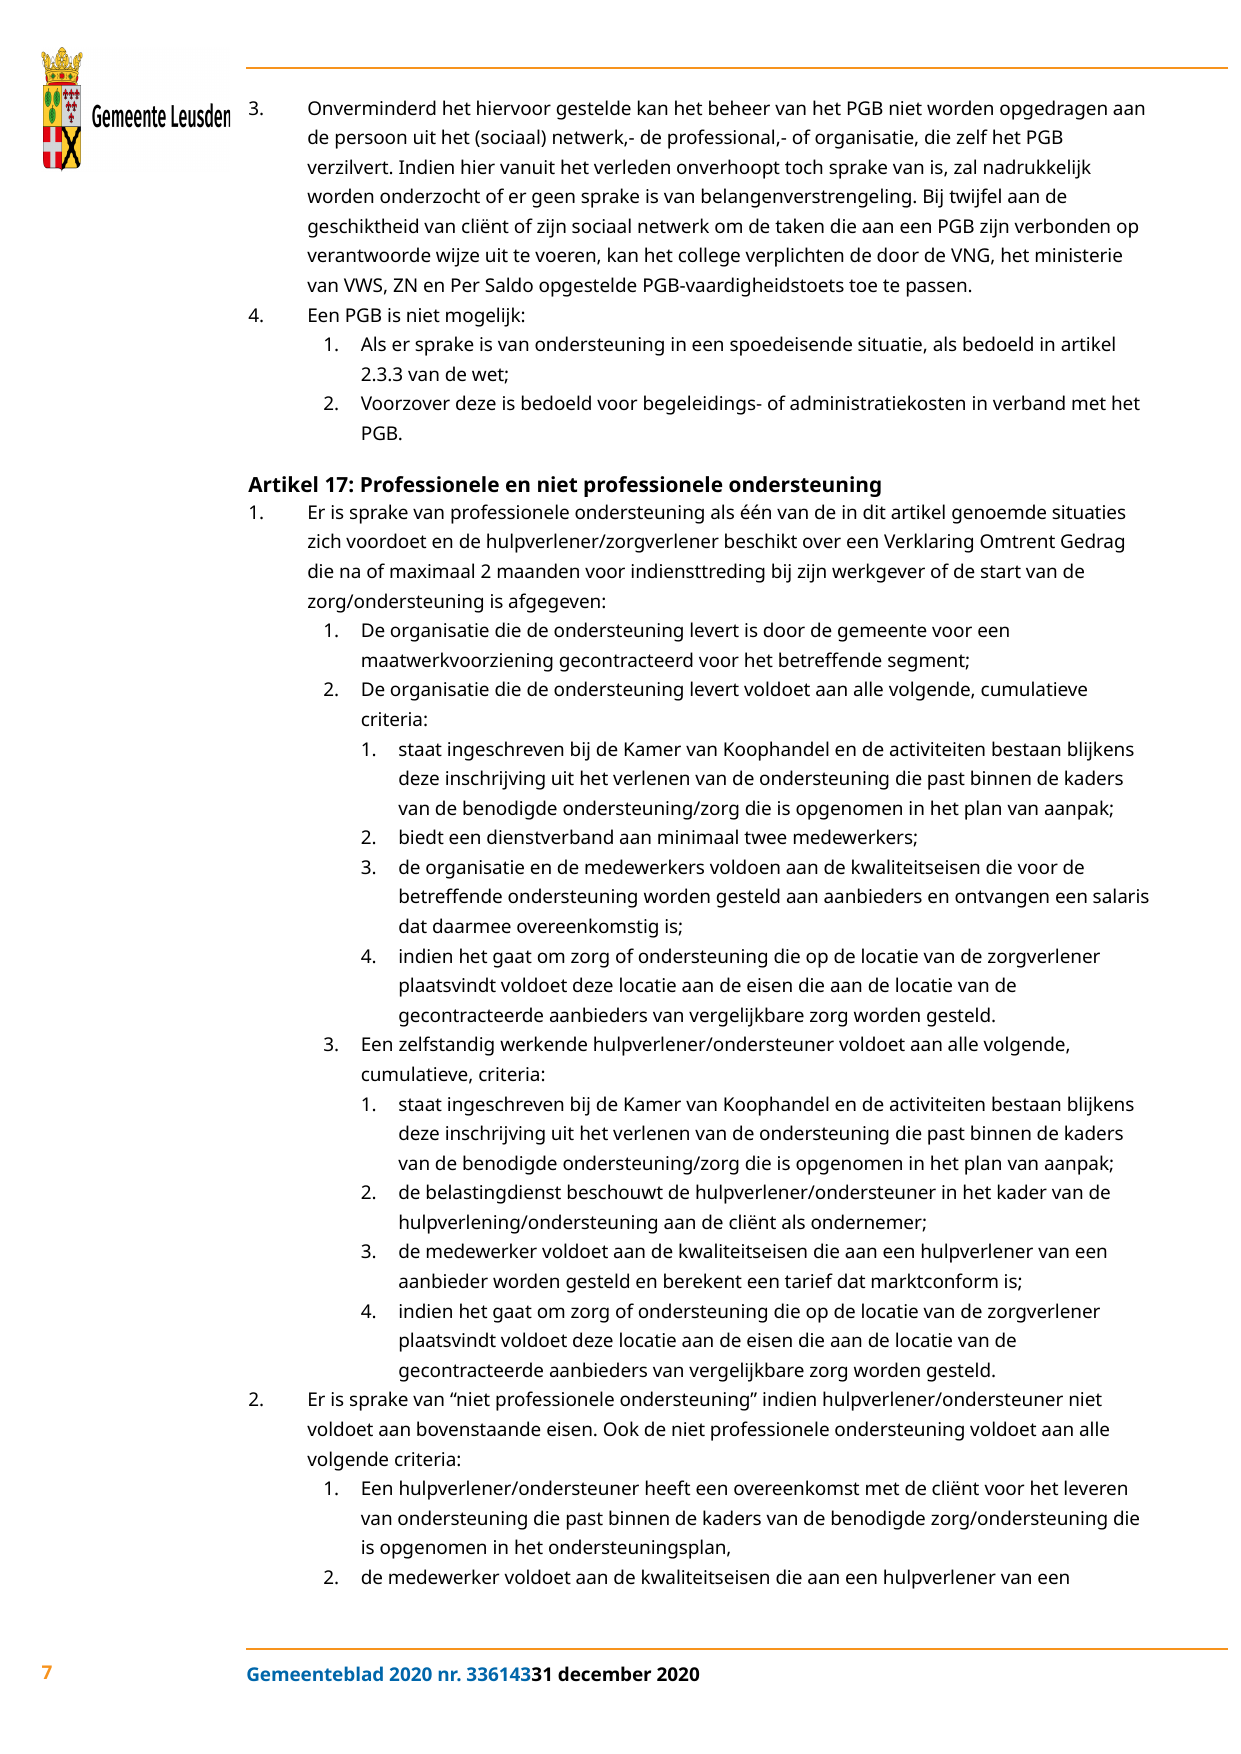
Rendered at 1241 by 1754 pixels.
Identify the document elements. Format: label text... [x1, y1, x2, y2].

list de organisatie en de medewerkers voldoen aan de kwaliteitseisen die voor de betreffende ondersteuning worden gesteld aan aanbieders en ontvangen een salaris dat daarmee overeenkomstig is; [361, 854, 1152, 939]
picture [41, 47, 231, 172]
list de medewerker voldoet aan de kwaliteitseisen die aan een hulpverlener van een [323, 1564, 1152, 1590]
list Een PGB is niet mogelijk: [248, 302, 1152, 328]
list Een zelfstandig werkende hulpverlener/ondersteuner voldoet aan alle volgende, cumulatieve, criteria: [323, 1032, 1152, 1087]
list staat ingeschreven bij de Kamer van Koophandel en de activiteiten bestaan blijkens deze inschrijving uit het verlenen van de ondersteuning die past binnen de kaders van de benodigde ondersteuning/zorg die is opgenomen in het plan van aanpak; [361, 1091, 1152, 1176]
list Voorzover deze is bedoeld voor begeleidings- of administratiekosten in verband met het PGB. [323, 391, 1152, 446]
list indien het gaat om zorg of ondersteuning die op de locatie van de zorgverlener plaatsvindt voldoet deze locatie aan de eisen die aan de locatie van de gecontracteerde aanbieders van vergelijkbare zorg worden gesteld. [361, 1298, 1152, 1383]
list de medewerker voldoet aan de kwaliteitseisen die aan een hulpverlener van een aanbieder worden gesteld en berekent een tarief dat marktconform is; [361, 1239, 1152, 1294]
text Artikel 17: Professionele en niet professionele ondersteuning [248, 471, 1152, 499]
list staat ingeschreven bij de Kamer van Koophandel en de activiteiten bestaan blijkens deze inschrijving uit het verlenen van de ondersteuning die past binnen de kaders van de benodigde ondersteuning/zorg die is opgenomen in het plan van aanpak; [361, 736, 1152, 821]
list De organisatie die de ondersteuning levert voldoet aan alle volgende, cumulatieve criteria: [323, 677, 1152, 732]
list Als er sprake is van ondersteuning in een spoedeisende situatie, als bedoeld in artikel 2.3.3 van de wet; [323, 331, 1152, 387]
list biedt een dienstverband aan minimaal twee medewerkers; [361, 824, 1152, 850]
list Er is sprake van “niet professionele ondersteuning” indien hulpverlener/ondersteuner niet voldoet aan bovenstaande eisen. Ook de niet professionele ondersteuning voldoet aan alle volgende criteria: [248, 1387, 1152, 1471]
list Een hulpverlener/ondersteuner heeft een overeenkomst met de cliënt voor het leveren van ondersteuning die past binnen de kaders van de benodigde zorg/ondersteuning die is opgenomen in het ondersteuningsplan, [323, 1475, 1152, 1560]
list de belastingdienst beschouwt de hulpverlener/ondersteuner in het kader van de hulpverlening/ondersteuning aan de cliënt als ondernemer; [361, 1179, 1152, 1235]
list indien het gaat om zorg of ondersteuning die op de locatie van de zorgverlener plaatsvindt voldoet deze locatie aan de eisen die aan de locatie van de gecontracteerde aanbieders van vergelijkbare zorg worden gesteld. [361, 943, 1152, 1028]
list De organisatie die de ondersteuning levert is door de gemeente voor een maatwerkvoorziening gecontracteerd voor het betreffende segment; [323, 617, 1152, 673]
list Onverminderd het hiervoor gestelde kan het beheer van het PGB niet worden opgedragen aan de persoon uit het (sociaal) netwerk,- de professional,- of organisatie, die zelf het PGB verzilvert. Indien hier vanuit het verleden onverhoopt toch sprake van is, zal nadrukkelijk worden onderzocht of er geen sprake is van belangenverstrengeling. Bij twijfel aan de geschiktheid van cliënt of zijn sociaal netwerk om de taken die aan een PGB zijn verbonden op verantwoorde wijze uit te voeren, kan het college verplichten de door de VNG, het ministerie van VWS, ZN en Per Saldo opgestelde PGB-vaardigheidstoets toe te passen. [248, 95, 1152, 298]
list Er is sprake van professionele ondersteuning als één van de in dit artikel genoemde situaties zich voordoet en de hulpverlener/zorgverlener beschikt over een Verklaring Omtrent Gedrag die na of maximaal 2 maanden voor indiensttreding bij zijn werkgever of de start van de zorg/ondersteuning is afgegeven: [248, 499, 1152, 613]
